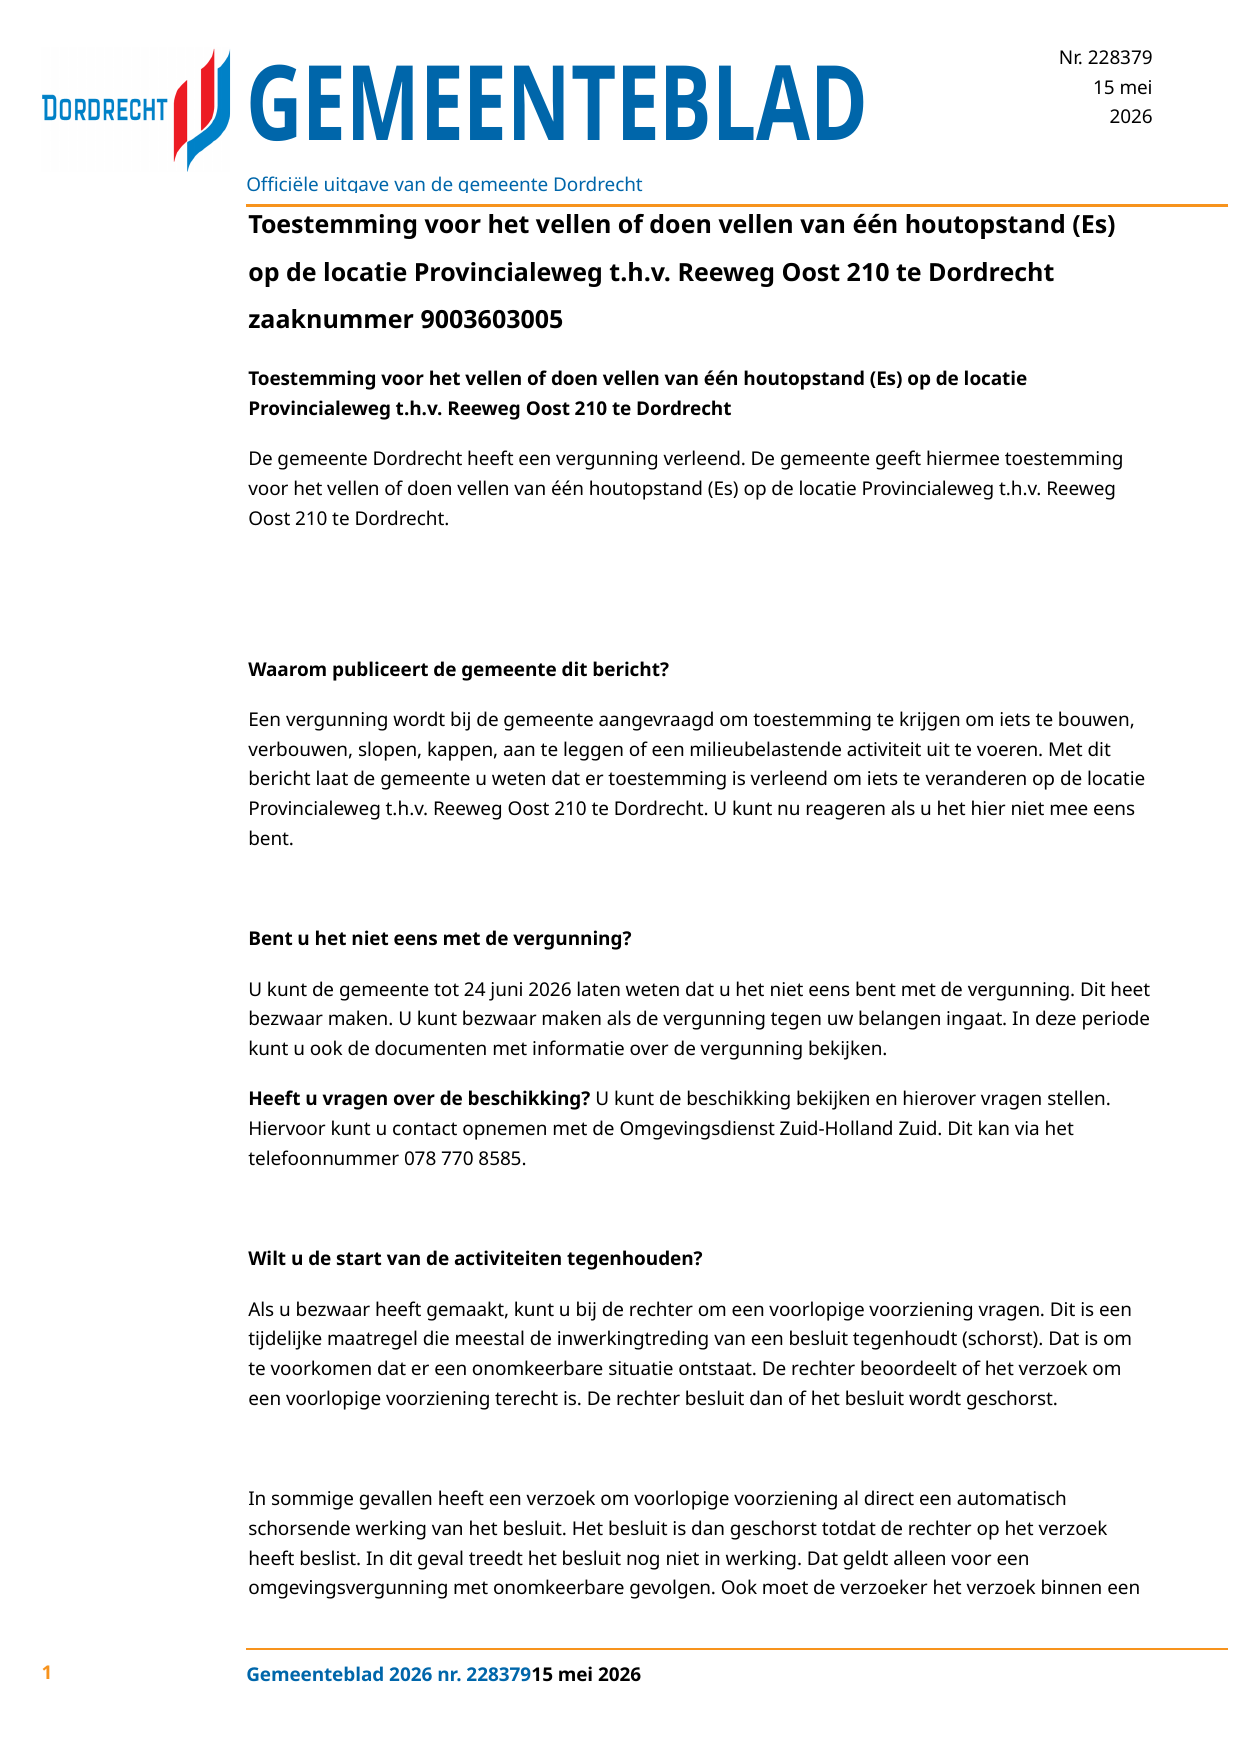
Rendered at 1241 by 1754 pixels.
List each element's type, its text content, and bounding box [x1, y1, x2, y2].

text Wilt u de start van de activiteiten tegenhouden? [248, 1246, 1152, 1271]
text Toestemming voor het vellen of doen vellen van één houtopstand (Es) op de locatie Provincialeweg t.h.v. Reeweg Oost 210 te Dordrecht [248, 366, 1152, 421]
text Als u bezwaar heeft gemaakt, kunt u bij de rechter om een voorlopige voorziening vragen. Dit is een tijdelijke maatregel die meestal de inwerkingtreding van een besluit tegenhoudt (schorst). Dat is om te voorkomen dat er een onomkeerbare situatie ontstaat. De rechter beoordeelt of het verzoek om een voorlopige voorziening terecht is. De rechter besluit dan of het besluit wordt geschorst. [248, 1296, 1152, 1410]
text Toestemming voor het vellen of doen vellen van één houtopstand (Es) op de locatie Provincialeweg t.h.v. Reeweg Oost 210 te Dordrecht zaaknummer 9003603005 [248, 207, 1152, 336]
text Heeft u vragen over de beschikking? U kunt de beschikking bekijken en hierover vragen stellen. Hiervoor kunt u contact opnemen met de Omgevingsdienst Zuid-Holland Zuid. Dit kan via het telefoonnummer 078 770 8585. [248, 1086, 1152, 1170]
text Waarom publiceert de gemeente dit bericht? [248, 656, 1152, 682]
text U kunt de gemeente tot 24 juni 2026 laten weten dat u het niet eens bent met de vergunning. Dit heet bezwaar maken. U kunt bezwaar maken als de vergunning tegen uw belangen ingaat. In deze periode kunt u ook de documenten met informatie over de vergunning bekijken. [248, 976, 1152, 1061]
text Een vergunning wordt bij de gemeente aangevraagd om toestemming te krijgen om iets te bouwen, verbouwen, slopen, kappen, aan te leggen of een milieubelastende activiteit uit te voeren. Met dit bericht laat de gemeente u weten dat er toestemming is verleend om iets te veranderen op de locatie Provincialeweg t.h.v. Reeweg Oost 210 te Dordrecht. U kunt nu reageren als u het hier niet mee eens bent. [248, 706, 1152, 850]
text De gemeente Dordrecht heeft een vergunning verleend. De gemeente geeft hiermee toestemming voor het vellen of doen vellen van één houtopstand (Es) op de locatie Provincialeweg t.h.v. Reeweg Oost 210 te Dordrecht. [248, 446, 1152, 530]
picture [41, 47, 231, 172]
text Bent u het niet eens met de vergunning? [248, 926, 1152, 951]
text In sommige gevallen heeft een verzoek om voorlopige voorziening al direct een automatisch schorsende werking van het besluit. Het besluit is dan geschorst totdat de rechter op het verzoek heeft beslist. In dit geval treedt het besluit nog niet in werking. Dat geldt alleen voor een omgevingsvergunning met onomkeerbare gevolgen. Ook moet de verzoeker het verzoek binnen een [248, 1486, 1152, 1600]
